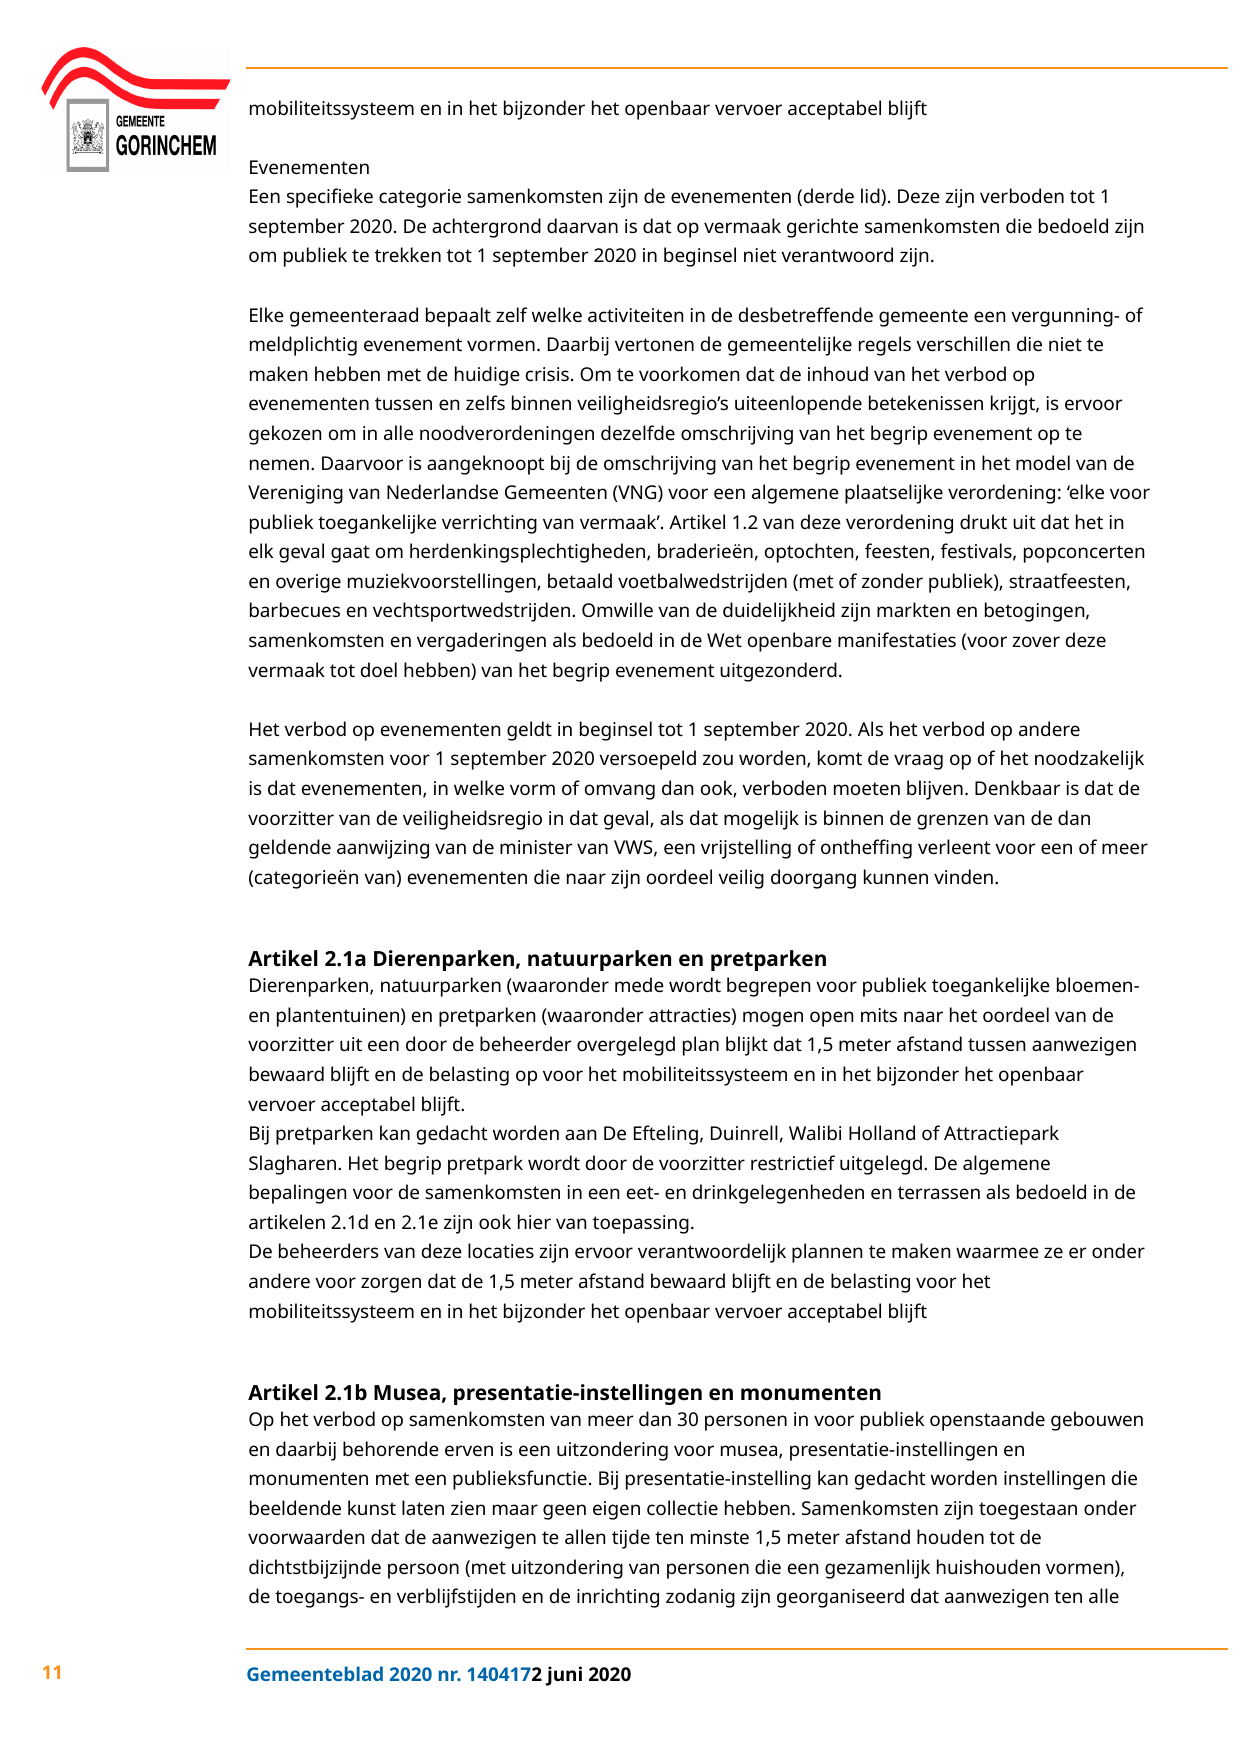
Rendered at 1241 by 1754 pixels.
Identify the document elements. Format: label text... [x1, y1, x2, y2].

text Evenementen [248, 154, 1152, 180]
picture [41, 47, 231, 172]
text Artikel 2.1a Dierenparken, natuurparken en pretparken [248, 944, 1152, 972]
text Op het verbod op samenkomsten van meer dan 30 personen in voor publiek openstaande gebouwen en daarbij behorende erven is een uitzondering voor musea, presentatie-instellingen en monumenten met een publieksfunctie. Bij presentatie-instelling kan gedacht worden instellingen die beeldende kunst laten zien maar geen eigen collectie hebben. Samenkomsten zijn toegestaan onder voorwaarden dat de aanwezigen te allen tijde ten minste 1,5 meter afstand houden tot de dichtstbijzijnde persoon (met uitzondering van personen die een gezamenlijk huishouden vormen), de toegangs- en verblijfstijden en de inrichting zodanig zijn georganiseerd dat aanwezigen ten alle [248, 1406, 1152, 1609]
text Bij pretparken kan gedacht worden aan De Efteling, Duinrell, Walibi Holland of Attractiepark Slagharen. Het begrip pretpark wordt door de voorzitter restrictief uitgelegd. De algemene bepalingen voor de samenkomsten in een eet- en drinkgelegenheden en terrassen als bedoeld in de artikelen 2.1d en 2.1e zijn ook hier van toepassing. [248, 1120, 1152, 1235]
text Een specifieke categorie samenkomsten zijn de evenementen (derde lid). Deze zijn verboden tot 1 september 2020. De achtergrond daarvan is dat op vermaak gerichte samenkomsten die bedoeld zijn om publiek te trekken tot 1 september 2020 in beginsel niet verantwoord zijn. [248, 183, 1152, 268]
text Het verbod op evenementen geldt in beginsel tot 1 september 2020. Als het verbod op andere samenkomsten voor 1 september 2020 versoepeld zou worden, komt de vraag op of het noodzakelijk is dat evenementen, in welke vorm of omvang dan ook, verboden moeten blijven. Denkbaar is dat de voorzitter van de veiligheidsregio in dat geval, als dat mogelijk is binnen de grenzen van de dan geldende aanwijzing van de minister van VWS, een vrijstelling of ontheffing verleent voor een of meer (categorieën van) evenementen die naar zijn oordeel veilig doorgang kunnen vinden. [248, 716, 1152, 890]
text Artikel 2.1b Musea, presentatie-instellingen en monumenten [248, 1378, 1152, 1406]
text Elke gemeenteraad bepaalt zelf welke activiteiten in de desbetreffende gemeente een vergunning- of meldplichtig evenement vormen. Daarbij vertonen de gemeentelijke regels verschillen die niet te maken hebben met de huidige crisis. Om te voorkomen dat de inhoud van het verbod op evenementen tussen en zelfs binnen veiligheidsregio’s uiteenlopende betekenissen krijgt, is ervoor gekozen om in alle noodverordeningen dezelfde omschrijving van het begrip evenement op te nemen. Daarvoor is aangeknoopt bij de omschrijving van het begrip evenement in het model van de Vereniging van Nederlandse Gemeenten (VNG) voor een algemene plaatselijke verordening: ‘elke voor publiek toegankelijke verrichting van vermaak’. Artikel 1.2 van deze verordening drukt uit dat het in elk geval gaat om herdenkingsplechtigheden, braderieën, optochten, feesten, festivals, popconcerten en overige muziekvoorstellingen, betaald voetbalwedstrijden (met of zonder publiek), straatfeesten, barbecues en vechtsportwedstrijden. Omwille van de duidelijkheid zijn markten en betogingen, samenkomsten en vergaderingen als bedoeld in de Wet openbare manifestaties (voor zover deze vermaak tot doel hebben) van het begrip evenement uitgezonderd. [248, 302, 1152, 683]
text De beheerders van deze locaties zijn ervoor verantwoordelijk plannen te maken waarmee ze er onder andere voor zorgen dat de 1,5 meter afstand bewaard blijft en de belasting voor het mobiliteitssysteem en in het bijzonder het openbaar vervoer acceptabel blijft [248, 1239, 1152, 1323]
text Dierenparken, natuurparken (waaronder mede wordt begrepen voor publiek toegankelijke bloemen- en plantentuinen) en pretparken (waaronder attracties) mogen open mits naar het oordeel van de voorzitter uit een door de beheerder overgelegd plan blijkt dat 1,5 meter afstand tussen aanwezigen bewaard blijft en de belasting op voor het mobiliteitssysteem en in het bijzonder het openbaar vervoer acceptabel blijft. [248, 972, 1152, 1116]
text mobiliteitssysteem en in het bijzonder het openbaar vervoer acceptabel blijft [248, 95, 1152, 121]
